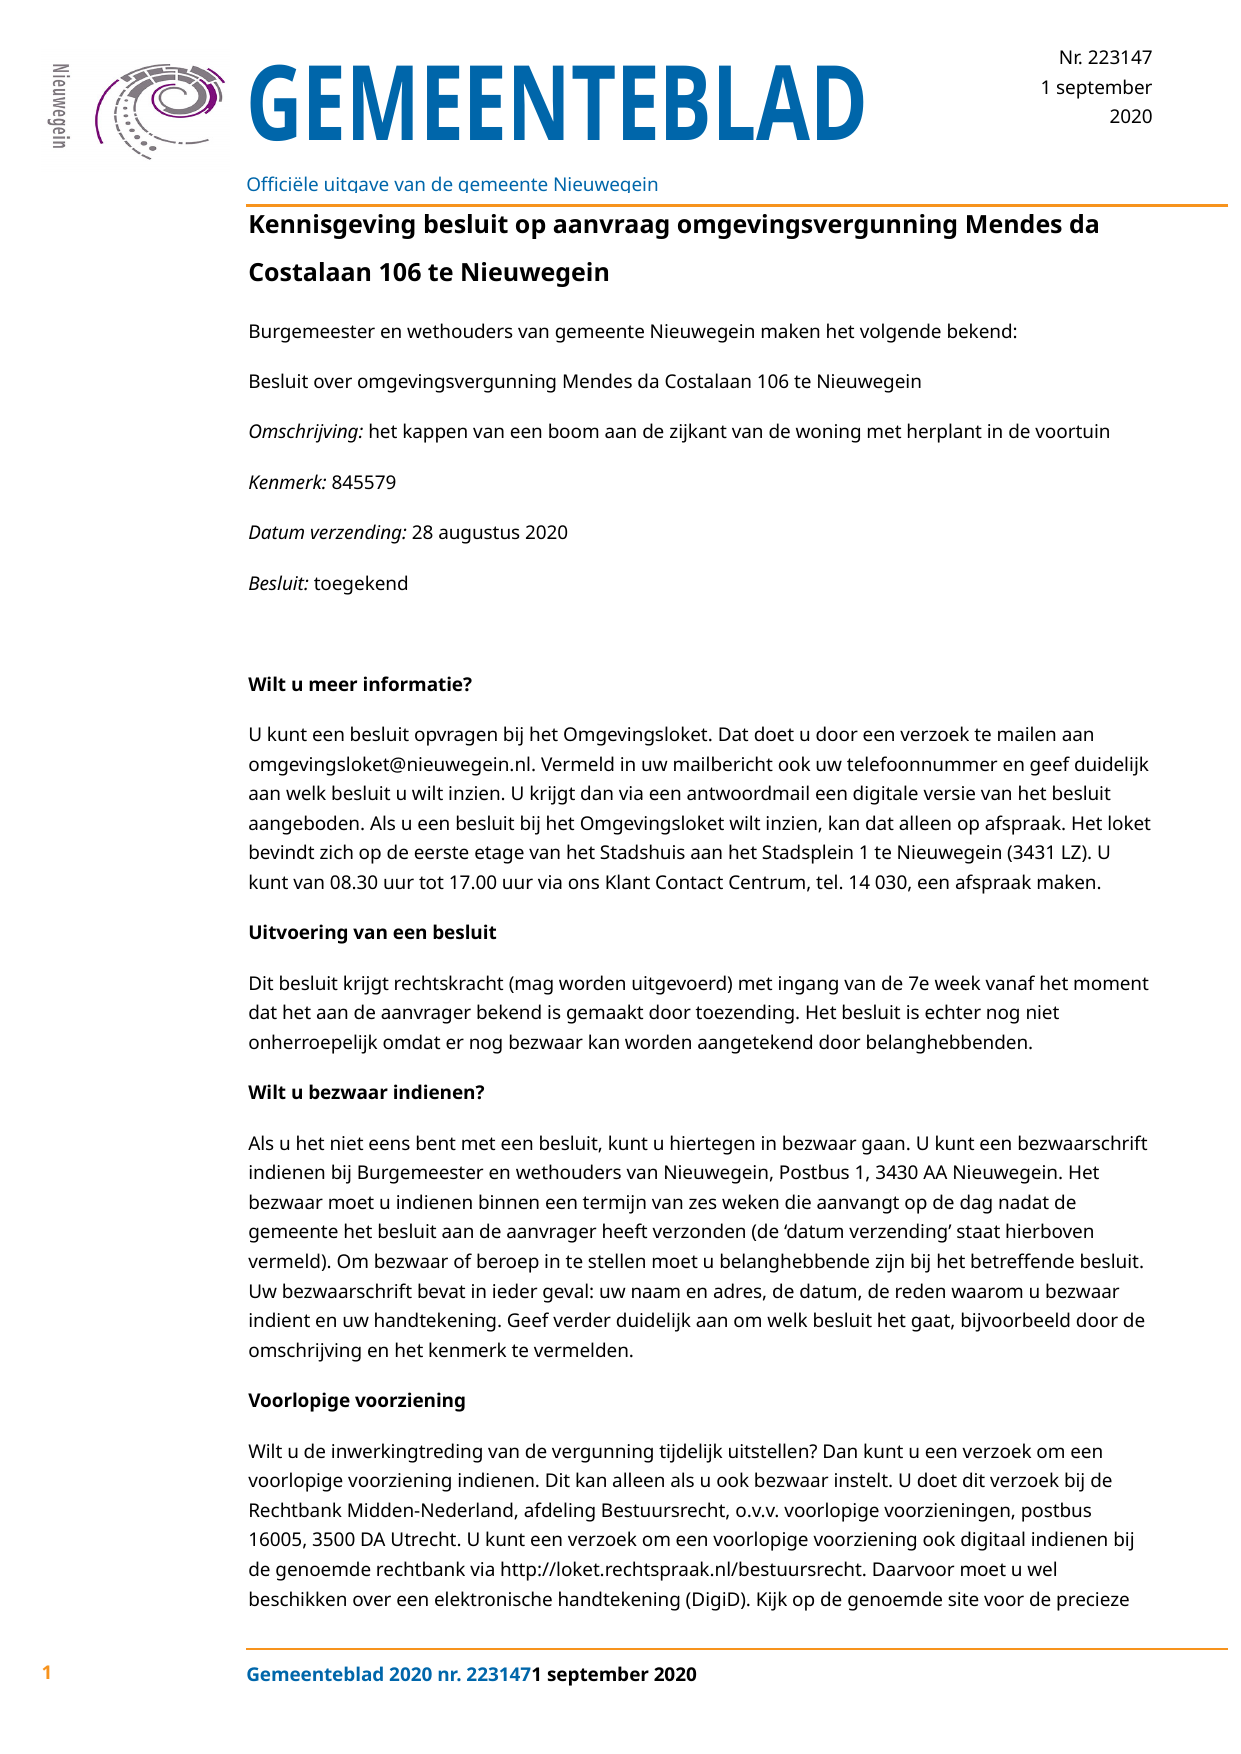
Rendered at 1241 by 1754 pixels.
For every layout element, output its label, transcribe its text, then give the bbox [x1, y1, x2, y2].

text Omschrijving: het kappen van een boom aan de zijkant van de woning met herplant in de voortuin [248, 419, 1152, 444]
text Wilt u meer informatie? [248, 671, 1152, 697]
text Besluit over omgevingsvergunning Mendes da Costalaan 106 te Nieuwegein [248, 368, 1152, 394]
text Uitvoering van een besluit [248, 919, 1152, 945]
text Als u het niet eens bent met een besluit, kunt u hiertegen in bezwaar gaan. U kunt een bezwaarschrift indienen bij Burgemeester en wethouders van Nieuwegein, Postbus 1, 3430 AA Nieuwegein. Het bezwaar moet u indienen binnen een termijn van zes weken die aanvangt op de dag nadat de gemeente het besluit aan de aanvrager heeft verzonden (de ‘datum verzending’ staat hierboven vermeld). Om bezwaar of beroep in te stellen moet u belanghebbende zijn bij het betreffende besluit. Uw bezwaarschrift bevat in ieder geval: uw naam en adres, de datum, de reden waarom u bezwaar indient en uw handtekening. Geef verder duidelijk aan om welk besluit het gaat, bijvoorbeeld door de omschrijving en het kenmerk te vermelden. [248, 1130, 1152, 1363]
picture [41, 47, 231, 172]
text Burgemeester en wethouders van gemeente Nieuwegein maken het volgende bekend: [248, 318, 1152, 344]
text Voorlopige voorziening [248, 1387, 1152, 1413]
text Wilt u de inwerkingtreding van de vergunning tijdelijk uitstellen? Dan kunt u een verzoek om een voorlopige voorziening indienen. Dit kan alleen als u ook bezwaar instelt. U doet dit verzoek bij de Rechtbank Midden-Nederland, afdeling Bestuursrecht, o.v.v. voorlopige voorzieningen, postbus 16005, 3500 DA Utrecht. U kunt een verzoek om een voorlopige voorziening ook digitaal indienen bij de genoemde rechtbank via http://loket.rechtspraak.nl/bestuursrecht. Daarvoor moet u wel beschikken over een elektronische handtekening (DigiD). Kijk op de genoemde site voor de precieze [248, 1438, 1152, 1612]
text Datum verzending: 28 augustus 2020 [248, 519, 1152, 545]
text Besluit: toegekend [248, 570, 1152, 596]
text Wilt u bezwaar indienen? [248, 1079, 1152, 1105]
text Kenmerk: 845579 [248, 469, 1152, 495]
text Dit besluit krijgt rechtskracht (mag worden uitgevoerd) met ingang van de 7e week vanaf het moment dat het aan de aanvrager bekend is gemaakt door toezending. Het besluit is echter nog niet onherroepelijk omdat er nog bezwaar kan worden aangetekend door belanghebbenden. [248, 970, 1152, 1055]
text U kunt een besluit opvragen bij het Omgevingsloket. Dat doet u door een verzoek te mailen aan omgevingsloket@nieuwegein.nl. Vermeld in uw mailbericht ook uw telefoonnummer en geef duidelijk aan welk besluit u wilt inzien. U krijgt dan via een antwoordmail een digitale versie van het besluit aangeboden. Als u een besluit bij het Omgevingsloket wilt inzien, kan dat alleen op afspraak. Het loket bevindt zich op de eerste etage van het Stadshuis aan het Stadsplein 1 te Nieuwegein (3431 LZ). U kunt van 08.30 uur tot 17.00 uur via ons Klant Contact Centrum, tel. 14 030, een afspraak maken. [248, 721, 1152, 895]
text Kennisgeving besluit op aanvraag omgevingsvergunning Mendes da Costalaan 106 te Nieuwegein [248, 207, 1152, 288]
